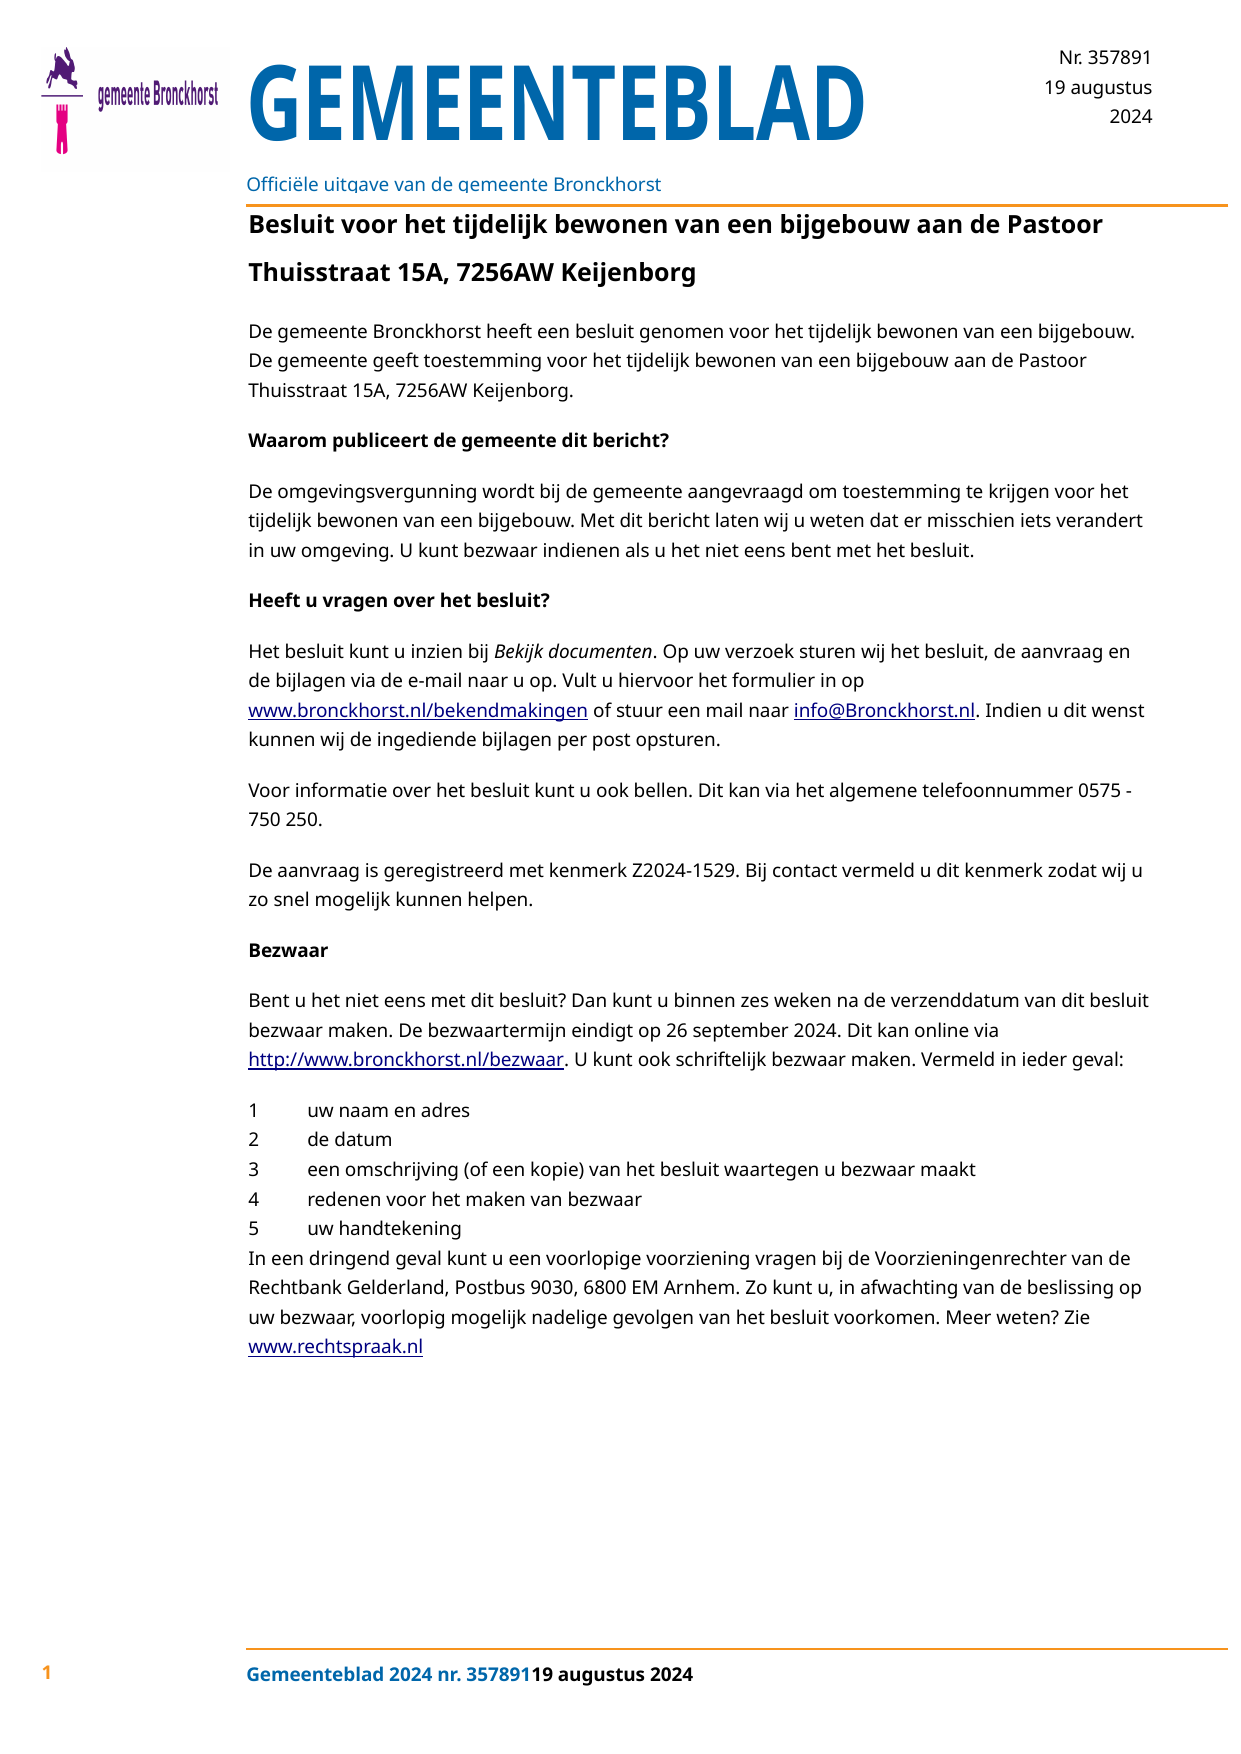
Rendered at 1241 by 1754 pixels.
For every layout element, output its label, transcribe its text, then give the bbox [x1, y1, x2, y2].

text In een dringend geval kunt u een voorlopige voorziening vragen bij de Voorzieningenrechter van de Rechtbank Gelderland, Postbus 9030, 6800 EM Arnhem. Zo kunt u, in afwachting van de beslissing op uw bezwaar, voorlopig mogelijk nadelige gevolgen van het besluit voorkomen. Meer weten? Zie www.rechtspraak.nl [248, 1245, 1152, 1359]
text Voor informatie over het besluit kunt u ook bellen. Dit kan via het algemene telefoonnummer 0575 - 750 250. [248, 777, 1152, 832]
text Waarom publiceert de gemeente dit bericht? [248, 427, 1152, 453]
text Besluit voor het tijdelijk bewonen van een bijgebouw aan de Pastoor Thuisstraat 15A, 7256AW Keijenborg [248, 207, 1152, 288]
text Bent u het niet eens met dit besluit? Dan kunt u binnen zes weken na de verzenddatum van dit besluit bezwaar maken. De bezwaartermijn eindigt op 26 september 2024. Dit kan online via http://www.bronckhorst.nl/bezwaar. U kunt ook schriftelijk bezwaar maken. Vermeld in ieder geval: [248, 987, 1152, 1072]
picture [41, 47, 231, 172]
text De omgevingsvergunning wordt bij de gemeente aangevraagd om toestemming te krijgen voor het tijdelijk bewonen van een bijgebouw. Met dit bericht laten wij u weten dat er misschien iets verandert in uw omgeving. U kunt bezwaar indienen als u het niet eens bent met het besluit. [248, 478, 1152, 563]
list uw handtekening [248, 1215, 1152, 1241]
list een omschrijving (of een kopie) van het besluit waartegen u bezwaar maakt [248, 1156, 1152, 1182]
text De gemeente Bronckhorst heeft een besluit genomen voor het tijdelijk bewonen van een bijgebouw. De gemeente geeft toestemming voor het tijdelijk bewonen van een bijgebouw aan de Pastoor Thuisstraat 15A, 7256AW Keijenborg. [248, 318, 1152, 403]
list redenen voor het maken van bezwaar [248, 1186, 1152, 1212]
list uw naam en adres [248, 1097, 1152, 1123]
text Bezwaar [248, 937, 1152, 963]
text De aanvraag is geregistreerd met kenmerk Z2024-1529. Bij contact vermeld u dit kenmerk zodat wij u zo snel mogelijk kunnen helpen. [248, 857, 1152, 912]
list de datum [248, 1127, 1152, 1152]
text Het besluit kunt u inzien bij Bekijk documenten. Op uw verzoek sturen wij het besluit, de aanvraag en de bijlagen via de e-mail naar u op. Vult u hiervoor het formulier in op www.bronckhorst.nl/bekendmakingen of stuur een mail naar info@Bronckhorst.nl. Indien u dit wenst kunnen wij de ingediende bijlagen per post opsturen. [248, 638, 1152, 752]
text Heeft u vragen over het besluit? [248, 587, 1152, 613]
